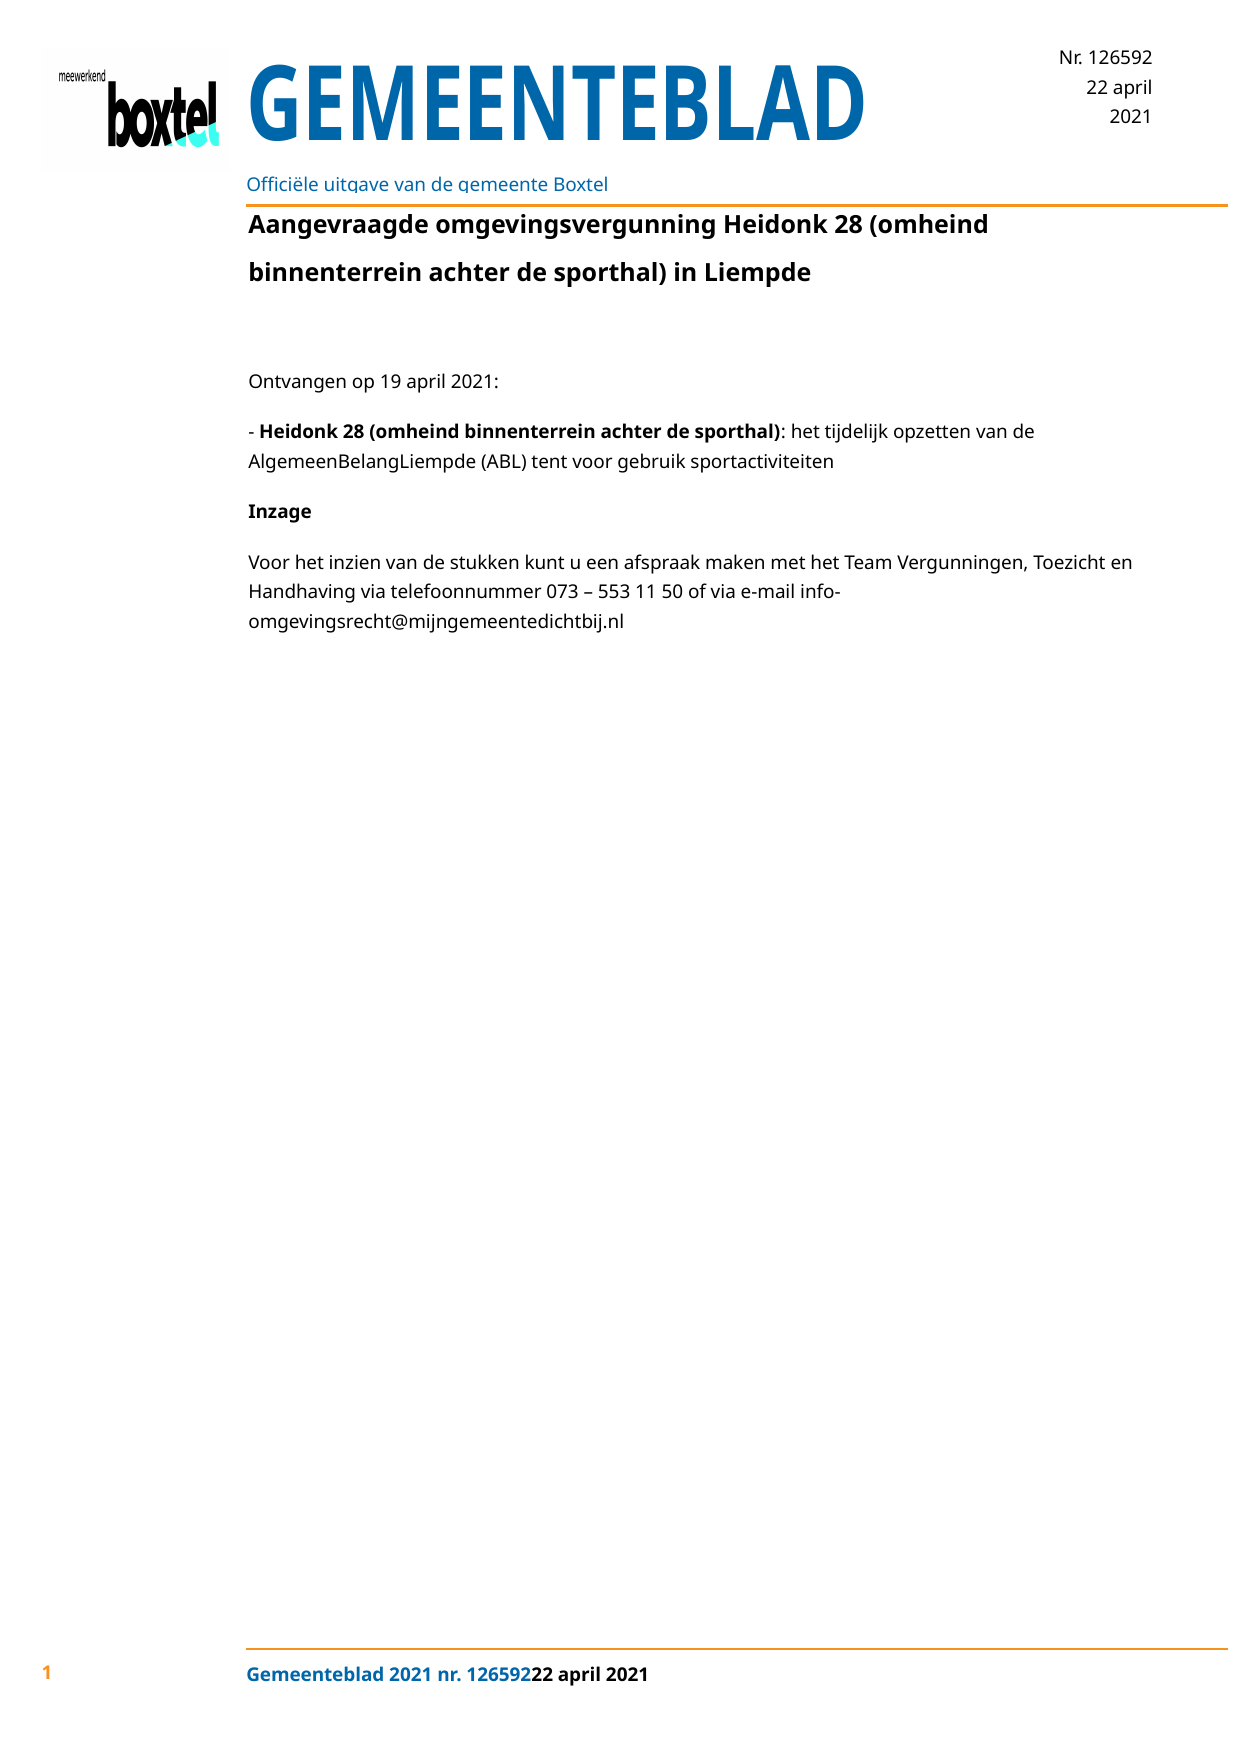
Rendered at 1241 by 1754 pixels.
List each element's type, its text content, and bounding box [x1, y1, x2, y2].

text Voor het inzien van de stukken kunt u een afspraak maken met het Team Vergunningen, Toezicht en Handhaving via telefoonnummer 073 – 553 11 50 of via e-mail info-omgevingsrecht@mijngemeentedichtbij.nl [248, 549, 1152, 634]
text - Heidonk 28 (omheind binnenterrein achter de sporthal): het tijdelijk opzetten van de AlgemeenBelangLiempde (ABL) tent voor gebruik sportactiviteiten [248, 419, 1152, 474]
text Inzage [248, 499, 1152, 524]
text Aangevraagde omgevingsvergunning Heidonk 28 (omheind binnenterrein achter de sporthal) in Liempde [248, 207, 1152, 288]
picture [41, 47, 231, 172]
text Ontvangen op 19 april 2021: [248, 368, 1152, 394]
